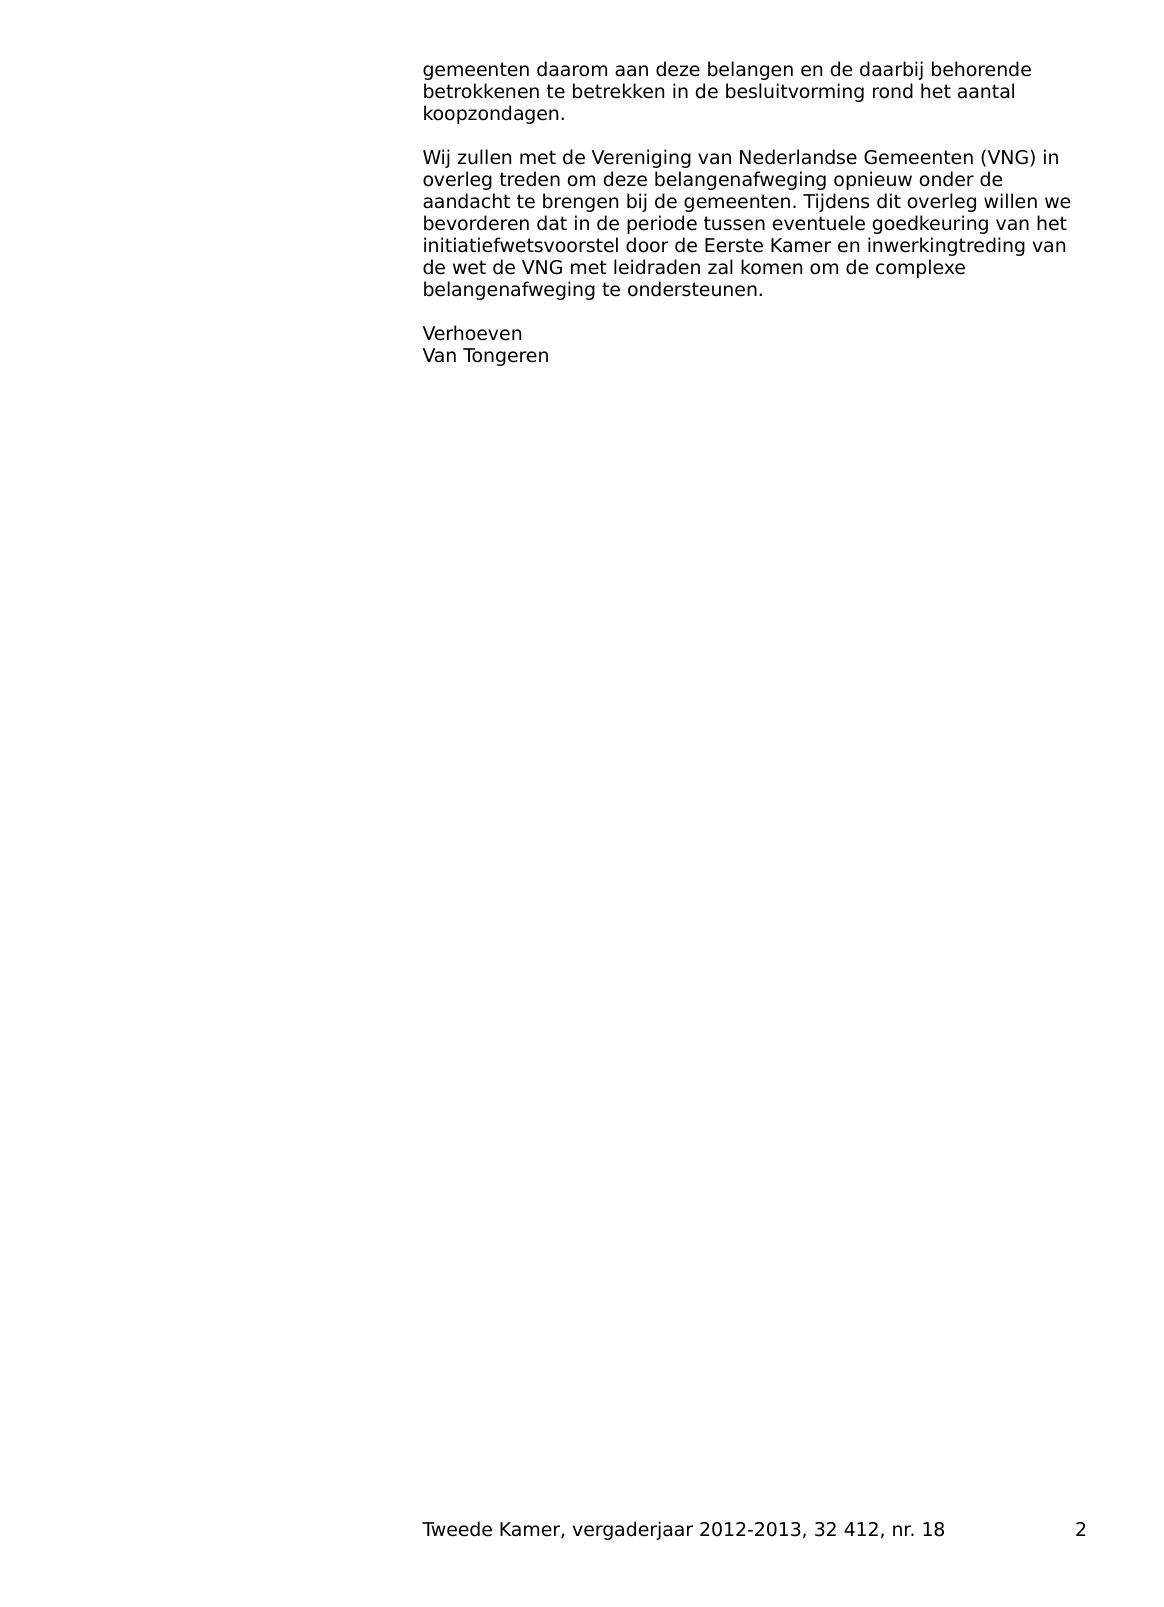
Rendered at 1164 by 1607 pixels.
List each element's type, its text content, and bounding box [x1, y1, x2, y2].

text Wij zullen met de Vereniging van Nederlandse Gemeenten (VNG) in overleg treden om deze belangenafweging opnieuw onder de aandacht te brengen bij de gemeenten. Tijdens dit overleg willen we bevorderen dat in de periode tussen eventuele goedkeuring van het initiatiefwetsvoorstel door de Eerste Kamer en inwerkingtreding van de wet de VNG met leidraden zal komen om de complexe belangenafweging te ondersteunen. [422, 147, 1087, 301]
text Van Tongeren [422, 345, 1087, 367]
text Verhoeven [422, 323, 1087, 345]
text gemeenten daarom aan deze belangen en de daarbij behorende betrokkenen te betrekken in de besluitvorming rond het aantal koopzondagen. [422, 59, 1087, 125]
